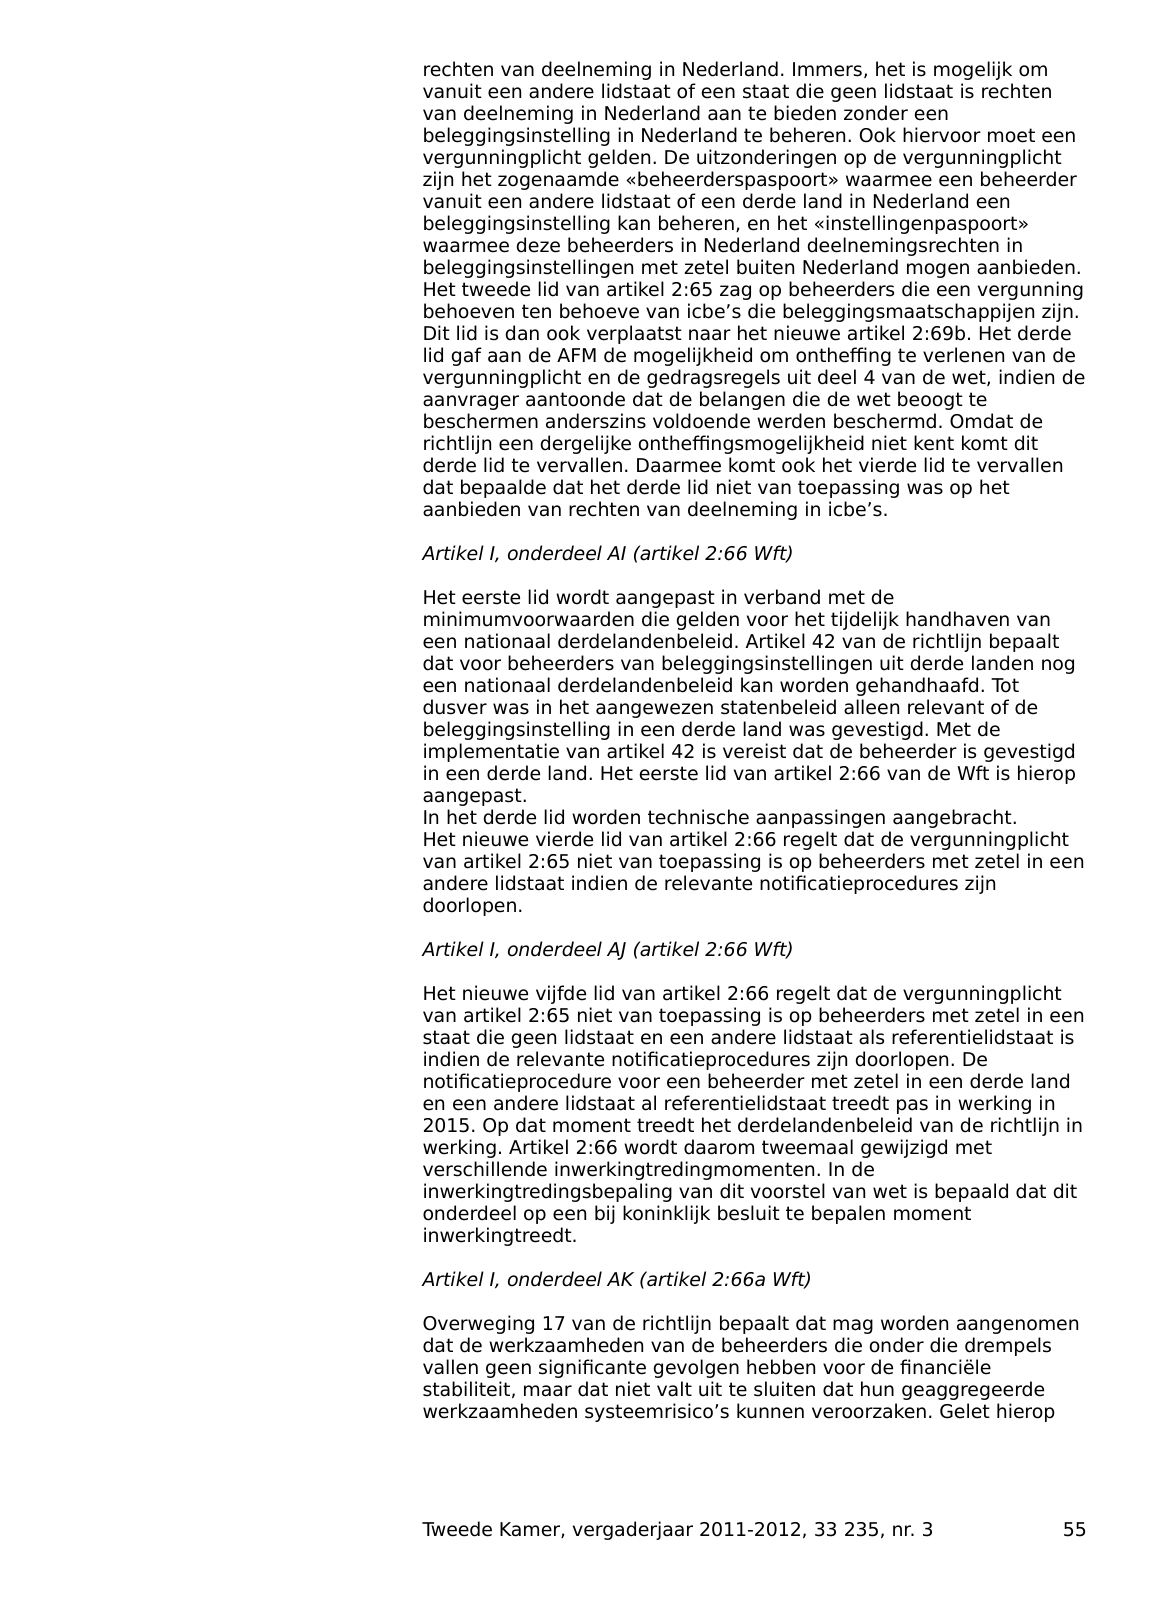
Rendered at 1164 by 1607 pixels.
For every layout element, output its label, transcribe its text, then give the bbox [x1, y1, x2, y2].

text Overweging 17 van de richtlijn bepaalt dat mag worden aangenomen dat de werkzaamheden van de beheerders die onder die drempels vallen geen significante gevolgen hebben voor de financiële stabiliteit, maar dat niet valt uit te sluiten dat hun geaggregeerde werkzaamheden systeemrisico’s kunnen veroorzaken. Gelet hierop [422, 1313, 1087, 1423]
text Het nieuwe vierde lid van artikel 2:66 regelt dat de vergunningplicht van artikel 2:65 niet van toepassing is op beheerders met zetel in een andere lidstaat indien de relevante notificatieprocedures zijn doorlopen. [422, 829, 1087, 917]
text Het nieuwe vijfde lid van artikel 2:66 regelt dat de vergunningplicht van artikel 2:65 niet van toepassing is op beheerders met zetel in een staat die geen lidstaat en een andere lidstaat als referentielidstaat is indien de relevante notificatieprocedures zijn doorlopen. De notificatieprocedure voor een beheerder met zetel in een derde land en een andere lidstaat al referentielidstaat treedt pas in werking in 2015. Op dat moment treedt het derdelandenbeleid van de richtlijn in werking. Artikel 2:66 wordt daarom tweemaal gewijzigd met verschillende inwerkingtredingmomenten. In de inwerkingtredingsbepaling van dit voorstel van wet is bepaald dat dit onderdeel op een bij koninklijk besluit te bepalen moment inwerkingtreedt. [422, 983, 1087, 1247]
subtitle Artikel I, onderdeel AK (artikel 2:66a Wft) [422, 1269, 1087, 1291]
text rechten van deelneming in Nederland. Immers, het is mogelijk om vanuit een andere lidstaat of een staat die geen lidstaat is rechten van deelneming in Nederland aan te bieden zonder een beleggingsinstelling in Nederland te beheren. Ook hiervoor moet een vergunningplicht gelden. De uitzonderingen op de vergunningplicht zijn het zogenaamde «beheerderspaspoort» waarmee een beheerder vanuit een andere lidstaat of een derde land in Nederland een beleggingsinstelling kan beheren, en het «instellingenpaspoort» waarmee deze beheerders in Nederland deelnemingsrechten in beleggingsinstellingen met zetel buiten Nederland mogen aanbieden. Het tweede lid van artikel 2:65 zag op beheerders die een vergunning behoeven ten behoeve van icbe’s die beleggingsmaatschappijen zijn. Dit lid is dan ook verplaatst naar het nieuwe artikel 2:69b. Het derde lid gaf aan de AFM de mogelijkheid om ontheffing te verlenen van de vergunningplicht en de gedragsregels uit deel 4 van de wet, indien de aanvrager aantoonde dat de belangen die de wet beoogt te beschermen anderszins voldoende werden beschermd. Omdat de richtlijn een dergelijke ontheffingsmogelijkheid niet kent komt dit derde lid te vervallen. Daarmee komt ook het vierde lid te vervallen dat bepaalde dat het derde lid niet van toepassing was op het aanbieden van rechten van deelneming in icbe’s. [422, 59, 1087, 521]
subtitle Artikel I, onderdeel AJ (artikel 2:66 Wft) [422, 939, 1087, 961]
text In het derde lid worden technische aanpassingen aangebracht. [422, 807, 1087, 829]
text Het eerste lid wordt aangepast in verband met de minimumvoorwaarden die gelden voor het tijdelijk handhaven van een nationaal derdelandenbeleid. Artikel 42 van de richtlijn bepaalt dat voor beheerders van beleggingsinstellingen uit derde landen nog een nationaal derdelandenbeleid kan worden gehandhaafd. Tot dusver was in het aangewezen statenbeleid alleen relevant of de beleggingsinstelling in een derde land was gevestigd. Met de implementatie van artikel 42 is vereist dat de beheerder is gevestigd in een derde land. Het eerste lid van artikel 2:66 van de Wft is hierop aangepast. [422, 587, 1087, 807]
subtitle Artikel I, onderdeel AI (artikel 2:66 Wft) [422, 543, 1087, 565]
